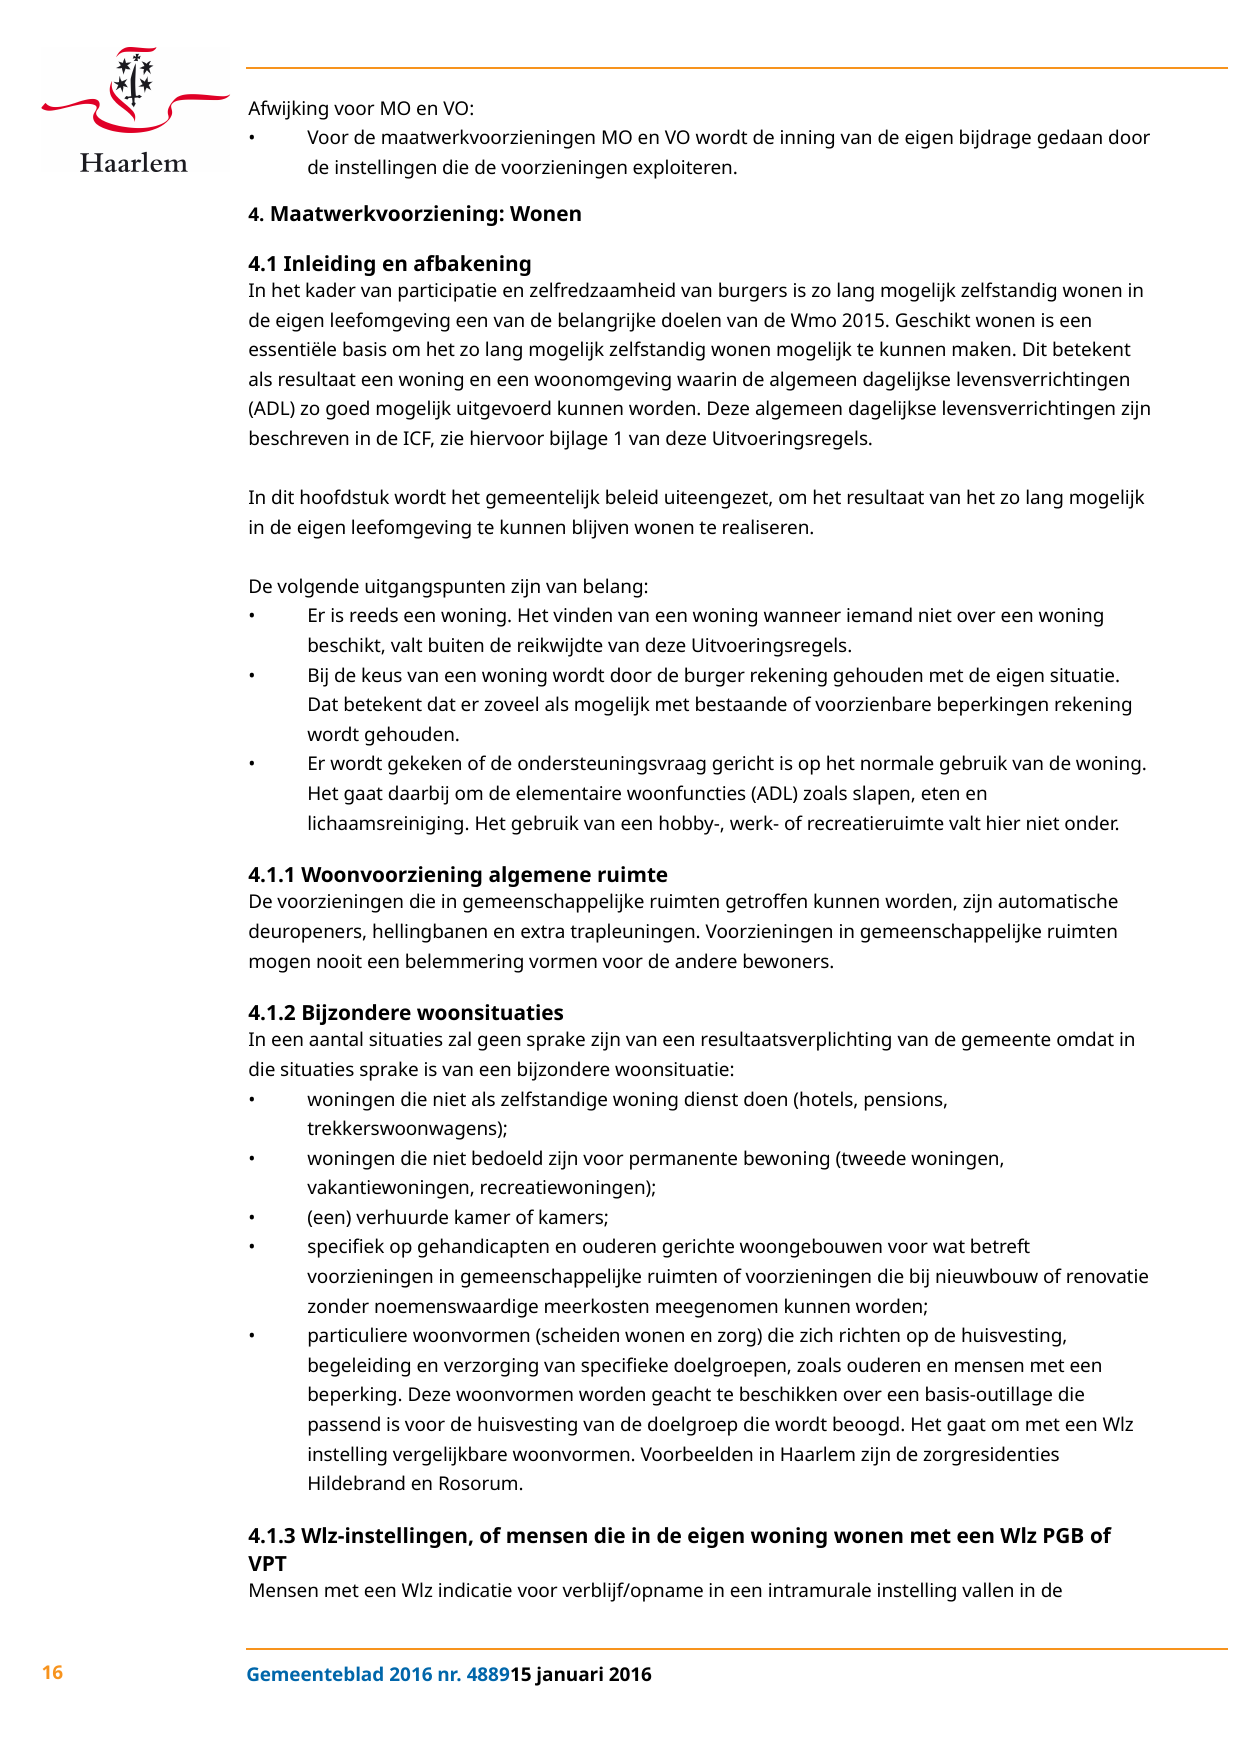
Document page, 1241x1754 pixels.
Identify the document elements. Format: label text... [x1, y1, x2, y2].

text De voorzieningen die in gemeenschappelijke ruimten getroffen kunnen worden, zijn automatische deuropeners, hellingbanen en extra trapleuningen. Voorzieningen in gemeenschappelijke ruimten mogen nooit een belemmering vormen voor de andere bewoners. [248, 889, 1152, 973]
text In het kader van participatie en zelfredzaamheid van burgers is zo lang mogelijk zelfstandig wonen in de eigen leefomgeving een van de belangrijke doelen van de Wmo 2015. Geschikt wonen is een essentiële basis om het zo lang mogelijk zelfstandig wonen mogelijk te kunnen maken. Dit betekent als resultaat een woning en een woonomgeving waarin de algemeen dagelijkse levensverrichtingen (ADL) zo goed mogelijk uitgevoerd kunnen worden. Deze algemeen dagelijkse levensverrichtingen zijn beschreven in de ICF, zie hiervoor bijlage 1 van deze Uitvoeringsregels. [248, 277, 1152, 451]
list Er wordt gekeken of de ondersteuningsvraag gericht is op het normale gebruik van de woning. Het gaat daarbij om de elementaire woonfuncties (ADL) zoals slapen, eten en lichaamsreiniging. Het gebruik van een hobby-, werk- of recreatieruimte valt hier niet onder. [248, 751, 1152, 836]
text 4.1.1 Woonvoorziening algemene ruimte [248, 860, 1152, 889]
text 4. Maatwerkvoorziening: Wonen [248, 199, 1152, 228]
list particuliere woonvormen (scheiden wonen en zorg) die zich richten op de huisvesting, begeleiding en verzorging van specifieke doelgroepen, zoals ouderen en mensen met een beperking. Deze woonvormen worden geacht te beschikken over een basis-outillage die passend is voor de huisvesting van de doelgroep die wordt beoogd. Het gaat om met een Wlz instelling vergelijkbare woonvormen. Voorbeelden in Haarlem zijn de zorgresidenties Hildebrand en Rosorum. [248, 1322, 1152, 1496]
text 4.1.3 Wlz-instellingen, of mensen die in de eigen woning wonen met een Wlz PGB of VPT [248, 1521, 1152, 1578]
text Afwijking voor MO en VO: [248, 95, 1152, 121]
text De volgende uitgangspunten zijn van belang: [248, 573, 1152, 599]
text 4.1 Inleiding en afbakening [248, 249, 1152, 277]
list Bij de keus van een woning wordt door de burger rekening gehouden met de eigen situatie. Dat betekent dat er zoveel als mogelijk met bestaande of voorzienbare beperkingen rekening wordt gehouden. [248, 662, 1152, 747]
text Mensen met een Wlz indicatie voor verblijf/opname in een intramurale instelling vallen in de [248, 1578, 1152, 1603]
text In een aantal situaties zal geen sprake zijn van een resultaatsverplichting van de gemeente omdat in die situaties sprake is van een bijzondere woonsituatie: [248, 1027, 1152, 1082]
list woningen die niet bedoeld zijn voor permanente bewoning (tweede woningen, vakantiewoningen, recreatiewoningen); [248, 1145, 1152, 1200]
text In dit hoofdstuk wordt het gemeentelijk beleid uiteengezet, om het resultaat van het zo lang mogelijk in de eigen leefomgeving te kunnen blijven wonen te realiseren. [248, 484, 1152, 540]
list specifiek op gehandicapten en ouderen gerichte woongebouwen voor wat betreft voorzieningen in gemeenschappelijke ruimten of voorzieningen die bij nieuwbouw of renovatie zonder noemenswaardige meerkosten meegenomen kunnen worden; [248, 1234, 1152, 1319]
list Er is reeds een woning. Het vinden van een woning wanneer iemand niet over een woning beschikt, valt buiten de reikwijdte van deze Uitvoeringsregels. [248, 603, 1152, 658]
list (een) verhuurde kamer of kamers; [248, 1204, 1152, 1230]
text 4.1.2 Bijzondere woonsituaties [248, 998, 1152, 1027]
list Voor de maatwerkvoorzieningen MO en VO wordt de inning van de eigen bijdrage gedaan door de instellingen die de voorzieningen exploiteren. [248, 124, 1152, 180]
picture [41, 47, 231, 172]
list woningen die niet als zelfstandige woning dienst doen (hotels, pensions, trekkerswoonwagens); [248, 1086, 1152, 1141]
